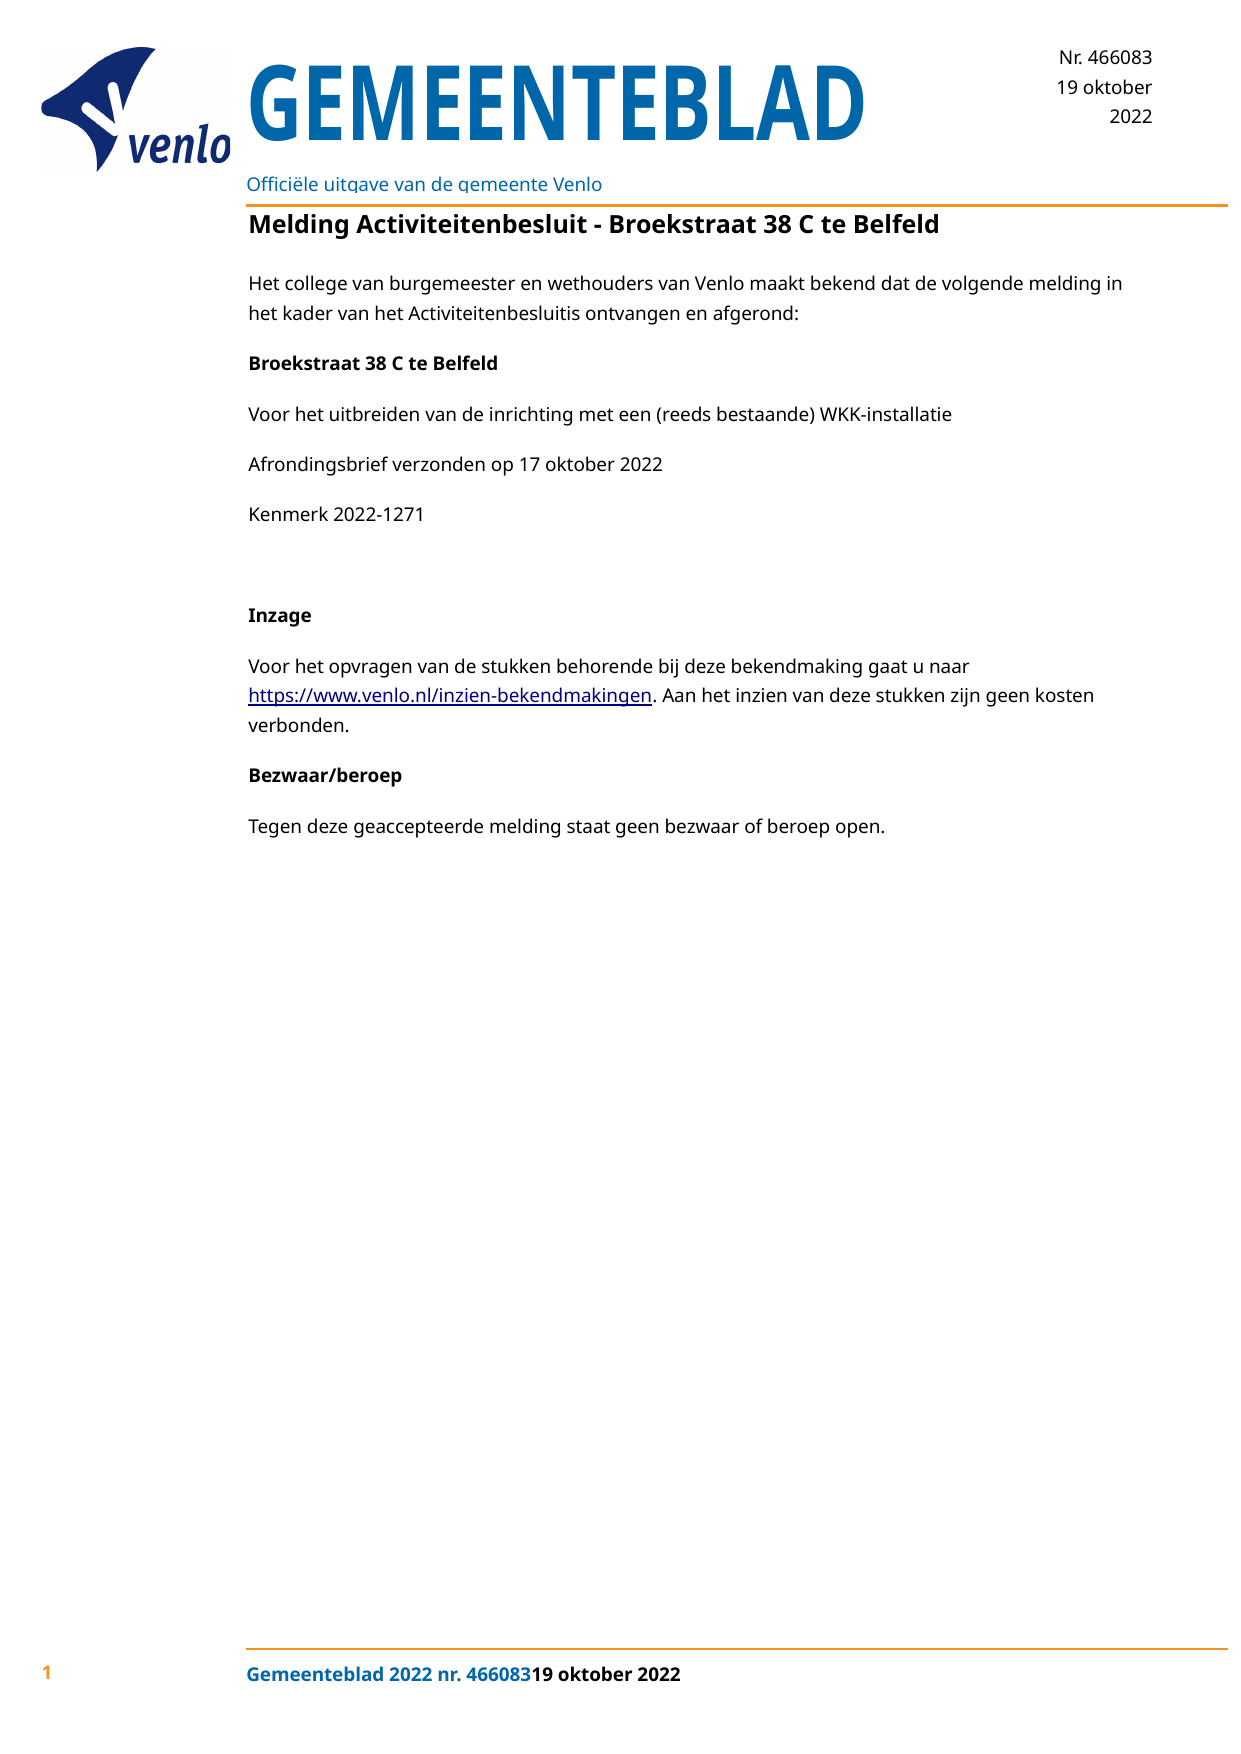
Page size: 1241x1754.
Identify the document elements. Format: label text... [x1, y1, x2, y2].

text Inzage [248, 602, 1152, 628]
text Kenmerk 2022-1271 [248, 502, 1152, 527]
text Voor het opvragen van de stukken behorende bij deze bekendmaking gaat u naar https://www.venlo.nl/inzien-bekendmakingen. Aan het inzien van deze stukken zijn geen kosten verbonden. [248, 653, 1152, 738]
picture [41, 47, 231, 172]
text Bezwaar/beroep [248, 762, 1152, 788]
text Voor het uitbreiden van de inrichting met een (reeds bestaande) WKK-installatie [248, 401, 1152, 426]
text Het college van burgemeester en wethouders van Venlo maakt bekend dat de volgende melding in het kader van het Activiteitenbesluitis ontvangen en afgerond: [248, 270, 1152, 326]
text Tegen deze geaccepteerde melding staat geen bezwaar of beroep open. [248, 813, 1152, 838]
text Melding Activiteitenbesluit - Broekstraat 38 C te Belfeld [248, 207, 1152, 241]
text Broekstraat 38 C te Belfeld [248, 350, 1152, 376]
text Afrondingsbrief verzonden op 17 oktober 2022 [248, 451, 1152, 477]
